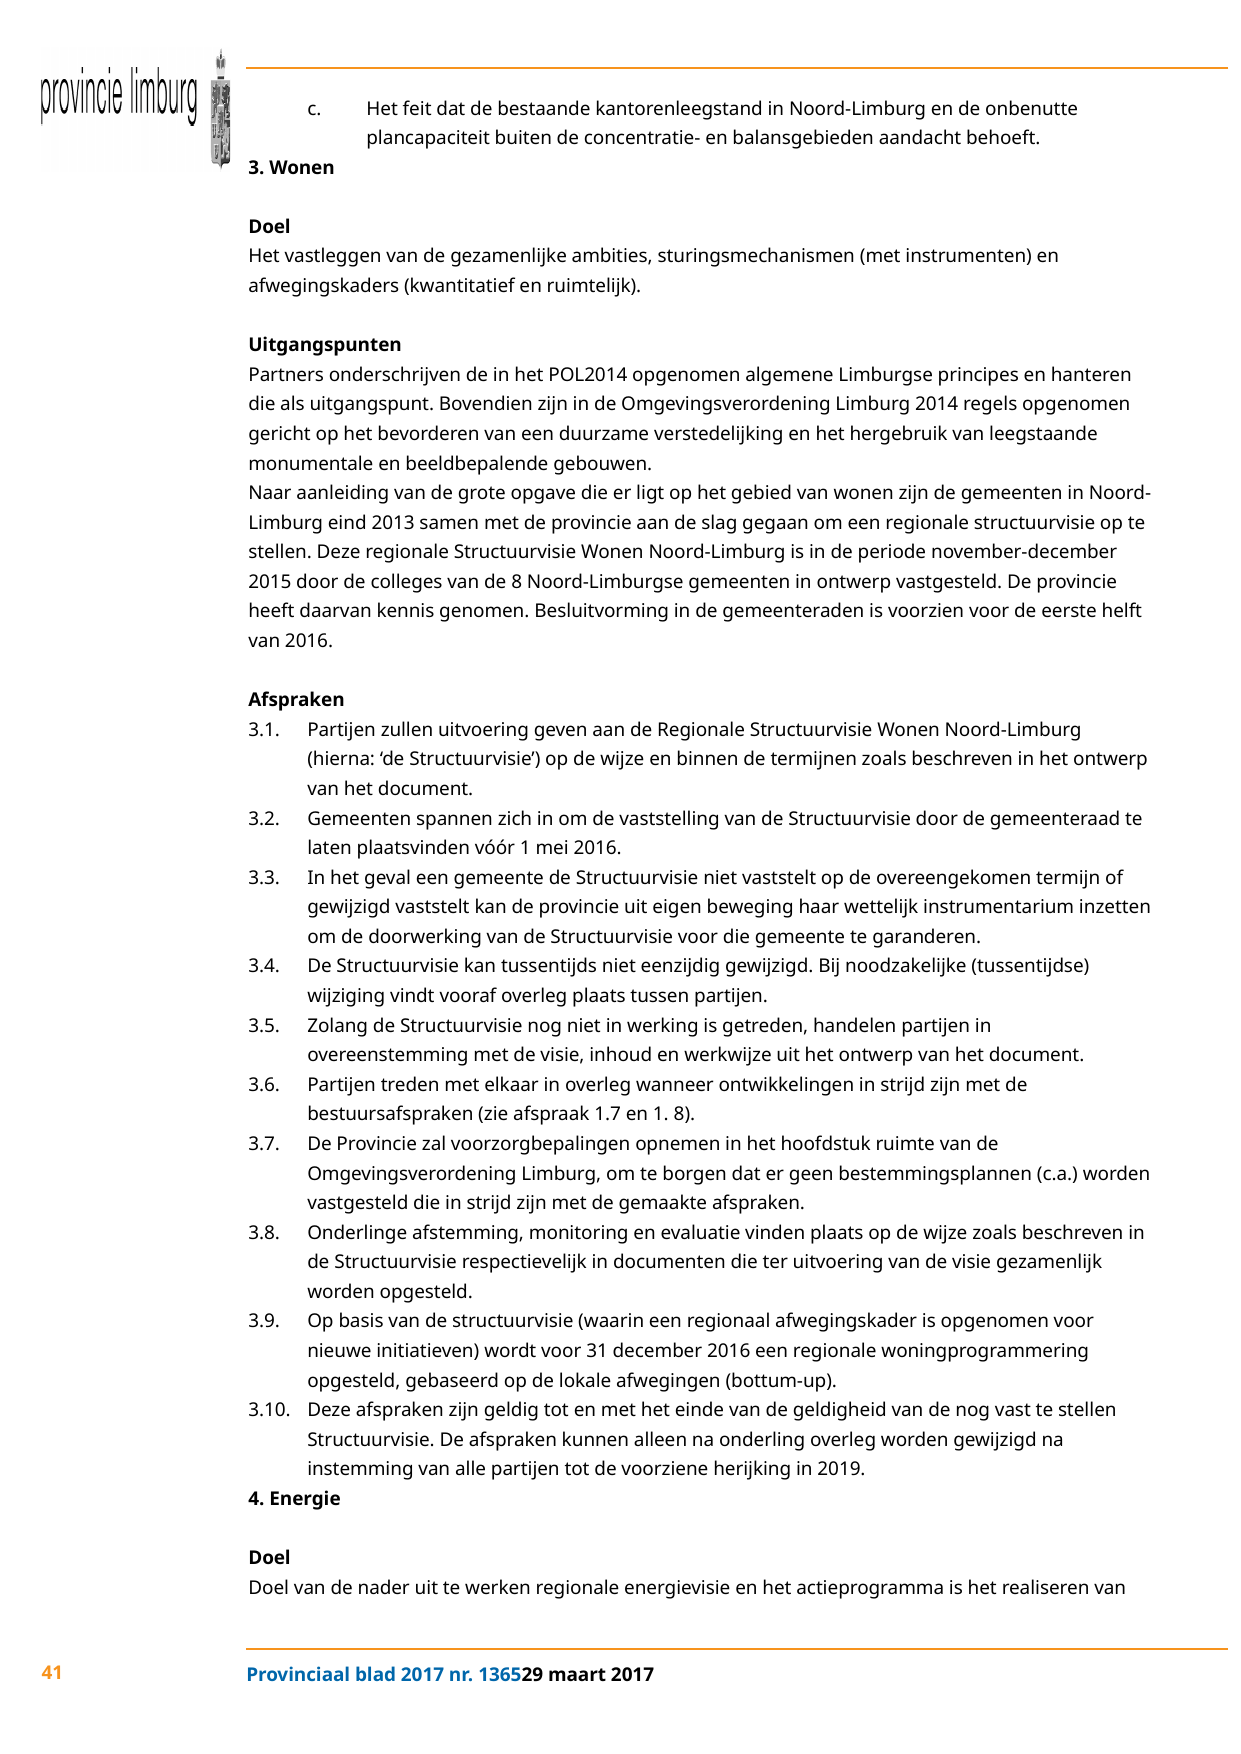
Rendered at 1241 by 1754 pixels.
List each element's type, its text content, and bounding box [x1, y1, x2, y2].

picture [41, 47, 231, 172]
text Doel [248, 213, 1152, 239]
text Naar aanleiding van de grote opgave die er ligt op het gebied van wonen zijn de gemeenten in Noord-Limburg eind 2013 samen met de provincie aan de slag gegaan om een regionale structuurvisie op te stellen. Deze regionale Structuurvisie Wonen Noord-Limburg is in de periode november-december 2015 door de colleges van de 8 Noord-Limburgse gemeenten in ontwerp vastgesteld. De provincie heeft daarvan kennis genomen. Besluitvorming in de gemeenteraden is voorzien voor de eerste helft van 2016. [248, 479, 1152, 653]
list Op basis van de structuurvisie (waarin een regionaal afwegingskader is opgenomen voor nieuwe initiatieven) wordt voor 31 december 2016 een regionale woningprogrammering opgesteld, gebaseerd op de lokale afwegingen (bottum-up). [248, 1308, 1152, 1393]
list Zolang de Structuurvisie nog niet in werking is getreden, handelen partijen in overeenstemming met de visie, inhoud en werkwijze uit het ontwerp van het document. [248, 1012, 1152, 1067]
text Uitgangspunten [248, 331, 1152, 357]
text Doel [248, 1544, 1152, 1570]
list Onderlinge afstemming, monitoring en evaluatie vinden plaats op de wijze zoals beschreven in de Structuurvisie respectievelijk in documenten die ter uitvoering van de visie gezamenlijk worden opgesteld. [248, 1219, 1152, 1304]
text 3. Wonen [248, 154, 1152, 180]
text Het vastleggen van de gezamenlijke ambities, sturingsmechanismen (met instrumenten) en afwegingskaders (kwantitatief en ruimtelijk). [248, 243, 1152, 298]
text Afspraken [248, 686, 1152, 712]
text Doel van de nader uit te werken regionale energievisie en het actieprogramma is het realiseren van [248, 1574, 1152, 1600]
list De Structuurvisie kan tussentijds niet eenzijdig gewijzigd. Bij noodzakelijke (tussentijdse) wijziging vindt vooraf overleg plaats tussen partijen. [248, 953, 1152, 1008]
list Partijen treden met elkaar in overleg wanneer ontwikkelingen in strijd zijn met de bestuursafspraken (zie afspraak 1.7 en 1. 8). [248, 1071, 1152, 1126]
list In het geval een gemeente de Structuurvisie niet vaststelt op de overeengekomen termijn of gewijzigd vaststelt kan de provincie uit eigen beweging haar wettelijk instrumentarium inzetten om de doorwerking van de Structuurvisie voor die gemeente te garanderen. [248, 864, 1152, 949]
list Gemeenten spannen zich in om de vaststelling van de Structuurvisie door de gemeenteraad te laten plaatsvinden vóór 1 mei 2016. [248, 805, 1152, 860]
list Deze afspraken zijn geldig tot en met het einde van de geldigheid van de nog vast te stellen Structuurvisie. De afspraken kunnen alleen na onderling overleg worden gewijzigd na instemming van alle partijen tot de voorziene herijking in 2019. [248, 1396, 1152, 1481]
list De Provincie zal voorzorgbepalingen opnemen in het hoofdstuk ruimte van de Omgevingsverordening Limburg, om te borgen dat er geen bestemmingsplannen (c.a.) worden vastgesteld die in strijd zijn met de gemaakte afspraken. [248, 1130, 1152, 1215]
list Partijen zullen uitvoering geven aan de Regionale Structuurvisie Wonen Noord-Limburg (hierna: ‘de Structuurvisie’) op de wijze en binnen de termijnen zoals beschreven in het ontwerp van het document. [248, 716, 1152, 801]
list Het feit dat de bestaande kantorenleegstand in Noord-Limburg en de onbenutte plancapaciteit buiten de concentratie- en balansgebieden aandacht behoeft. [307, 95, 1152, 150]
text Partners onderschrijven de in het POL2014 opgenomen algemene Limburgse principes en hanteren die als uitgangspunt. Bovendien zijn in de Omgevingsverordening Limburg 2014 regels opgenomen gericht op het bevorderen van een duurzame verstedelijking en het hergebruik van leegstaande monumentale en beeldbepalende gebouwen. [248, 361, 1152, 476]
text 4. Energie [248, 1485, 1152, 1511]
